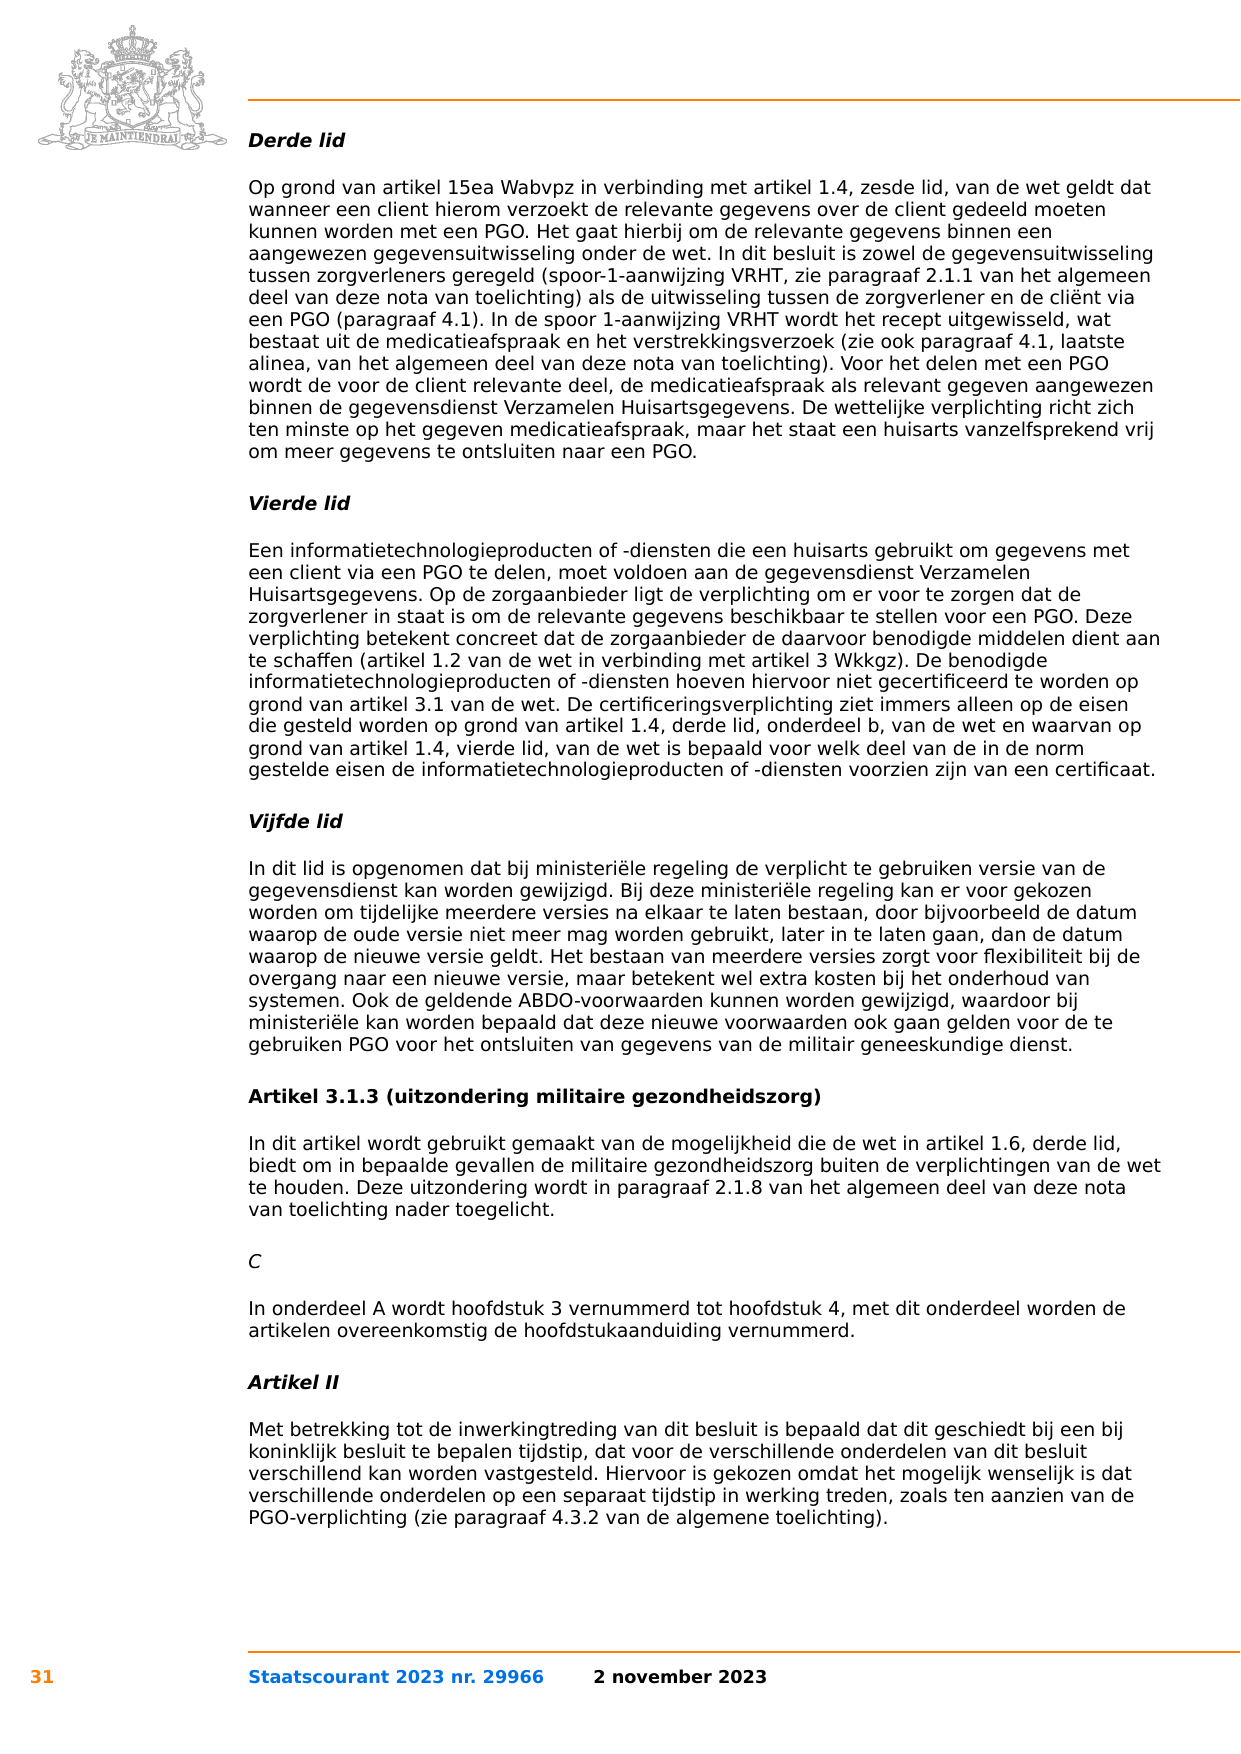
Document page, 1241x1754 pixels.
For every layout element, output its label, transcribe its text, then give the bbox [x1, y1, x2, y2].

text In dit lid is opgenomen dat bij ministeriële regeling de verplicht te gebruiken versie van de gegevensdienst kan worden gewijzigd. Bij deze ministeriële regeling kan er voor gekozen worden om tijdelijke meerdere versies na elkaar te laten bestaan, door bijvoorbeeld de datum waarop de oude versie niet meer mag worden gebruikt, later in te laten gaan, dan de datum waarop de nieuwe versie geldt. Het bestaan van meerdere versies zorgt voor flexibiliteit bij de overgang naar een nieuwe versie, maar betekent wel extra kosten bij het onderhoud van systemen. Ook de geldende ABDO-voorwaarden kunnen worden gewijzigd, waardoor bij ministeriële kan worden bepaald dat deze nieuwe voorwaarden ook gaan gelden voor de te gebruiken PGO voor het ontsluiten van gegevens van de militair geneeskundige dienst. [248, 858, 1163, 1056]
picture [38, 25, 227, 150]
subtitle Artikel 3.1.3 (uitzondering militaire gezondheidszorg) [248, 1086, 1163, 1108]
text Een informatietechnologieproducten of -diensten die een huisarts gebruikt om gegevens met een client via een PGO te delen, moet voldoen aan de gegevensdienst Verzamelen Huisartsgegevens. Op de zorgaanbieder ligt de verplichting om er voor te zorgen dat de zorgverlener in staat is om de relevante gegevens beschikbaar te stellen voor een PGO. Deze verplichting betekent concreet dat de zorgaanbieder de daarvoor benodigde middelen dient aan te schaffen (artikel 1.2 van de wet in verbinding met artikel 3 Wkkgz). De benodigde informatietechnologieproducten of -diensten hoeven hiervoor niet gecertificeerd te worden op grond van artikel 3.1 van de wet. De certificeringsverplichting ziet immers alleen op de eisen die gesteld worden op grond van artikel 1.4, derde lid, onderdeel b, van de wet en waarvan op grond van artikel 1.4, vierde lid, van de wet is bepaald voor welk deel van de in de norm gestelde eisen de informatietechnologieproducten of -diensten voorzien zijn van een certificaat. [248, 539, 1163, 781]
text In onderdeel A wordt hoofdstuk 3 vernummerd tot hoofdstuk 4, met dit onderdeel worden de artikelen overeenkomstig de hoofdstukaanduiding vernummerd. [248, 1298, 1163, 1342]
text Op grond van artikel 15ea Wabvpz in verbinding met artikel 1.4, zesde lid, van de wet geldt dat wanneer een client hierom verzoekt de relevante gegevens over de client gedeeld moeten kunnen worden met een PGO. Het gaat hierbij om de relevante gegevens binnen een aangewezen gegevensuitwisseling onder de wet. In dit besluit is zowel de gegevensuitwisseling tussen zorgverleners geregeld (spoor-1-aanwijzing VRHT, zie paragraaf 2.1.1 van het algemeen deel van deze nota van toelichting) als de uitwisseling tussen de zorgverlener en de cliënt via een PGO (paragraaf 4.1). In de spoor 1-aanwijzing VRHT wordt het recept uitgewisseld, wat bestaat uit de medicatieafspraak en het verstrekkingsverzoek (zie ook paragraaf 4.1, laatste alinea, van het algemeen deel van deze nota van toelichting). Voor het delen met een PGO wordt de voor de client relevante deel, de medicatieafspraak als relevant gegeven aangewezen binnen de gegevensdienst Verzamelen Huisartsgegevens. De wettelijke verplichting richt zich ten minste op het gegeven medicatieafspraak, maar het staat een huisarts vanzelfsprekend vrij om meer gegevens te ontsluiten naar een PGO. [248, 177, 1163, 463]
subtitle Vierde lid [248, 493, 1163, 514]
subtitle Artikel II [248, 1372, 1163, 1394]
subtitle C [248, 1251, 1163, 1273]
subtitle Derde lid [248, 130, 1163, 152]
text Met betrekking tot de inwerkingtreding van dit besluit is bepaald dat dit geschiedt bij een bij koninklijk besluit te bepalen tijdstip, dat voor de verschillende onderdelen van dit besluit verschillend kan worden vastgesteld. Hiervoor is gekozen omdat het mogelijk wenselijk is dat verschillende onderdelen op een separaat tijdstip in werking treden, zoals ten aanzien van de PGO-verplichting (zie paragraaf 4.3.2 van de algemene toelichting). [248, 1419, 1163, 1529]
text In dit artikel wordt gebruikt gemaakt van de mogelijkheid die de wet in artikel 1.6, derde lid, biedt om in bepaalde gevallen de militaire gezondheidszorg buiten de verplichtingen van de wet te houden. Deze uitzondering wordt in paragraaf 2.1.8 van het algemeen deel van deze nota van toelichting nader toegelicht. [248, 1133, 1163, 1221]
subtitle Vijfde lid [248, 811, 1163, 833]
